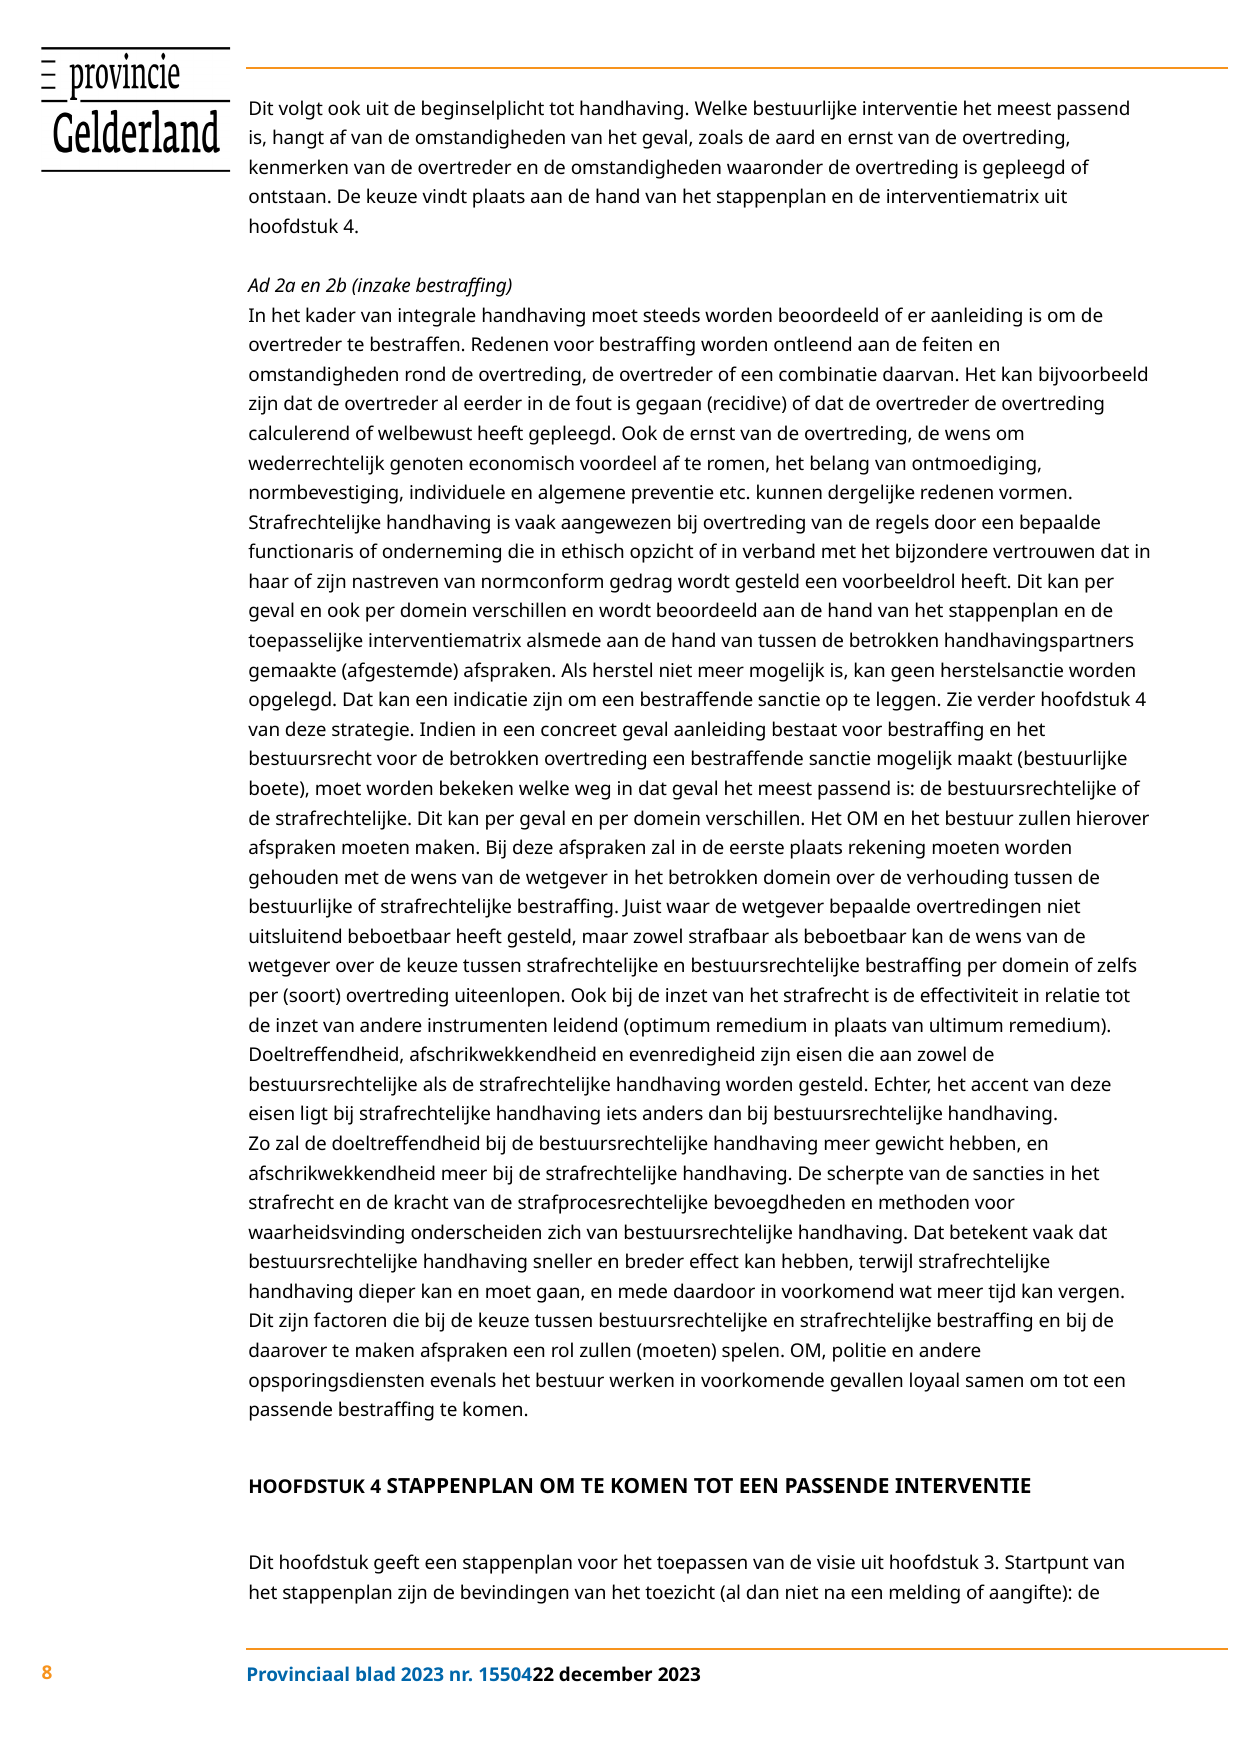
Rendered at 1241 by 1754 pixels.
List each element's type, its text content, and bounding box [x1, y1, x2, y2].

text In het kader van integrale handhaving moet steeds worden beoordeeld of er aanleiding is om de overtreder te bestraffen. Redenen voor bestraffing worden ontleend aan de feiten en omstandigheden rond de overtreding, de overtreder of een combinatie daarvan. Het kan bijvoorbeeld zijn dat de overtreder al eerder in de fout is gegaan (recidive) of dat de overtreder de overtreding calculerend of welbewust heeft gepleegd. Ook de ernst van de overtreding, de wens om wederrechtelijk genoten economisch voordeel af te romen, het belang van ontmoediging, normbevestiging, individuele en algemene preventie etc. kunnen dergelijke redenen vormen. Strafrechtelijke handhaving is vaak aangewezen bij overtreding van de regels door een bepaalde functionaris of onderneming die in ethisch opzicht of in verband met het bijzondere vertrouwen dat in haar of zijn nastreven van normconform gedrag wordt gesteld een voorbeeldrol heeft. Dit kan per geval en ook per domein verschillen en wordt beoordeeld aan de hand van het stappenplan en de toepasselijke interventiematrix alsmede aan de hand van tussen de betrokken handhavingspartners gemaakte (afgestemde) afspraken. Als herstel niet meer mogelijk is, kan geen herstelsanctie worden opgelegd. Dat kan een indicatie zijn om een bestraffende sanctie op te leggen. Zie verder hoofdstuk 4 van deze strategie. Indien in een concreet geval aanleiding bestaat voor bestraffing en het bestuursrecht voor de betrokken overtreding een bestraffende sanctie mogelijk maakt (bestuurlijke boete), moet worden bekeken welke weg in dat geval het meest passend is: de bestuursrechtelijke of de strafrechtelijke. Dit kan per geval en per domein verschillen. Het OM en het bestuur zullen hierover afspraken moeten maken. Bij deze afspraken zal in de eerste plaats rekening moeten worden gehouden met de wens van de wetgever in het betrokken domein over de verhouding tussen de bestuurlijke of strafrechtelijke bestraffing. Juist waar de wetgever bepaalde overtredingen niet uitsluitend beboetbaar heeft gesteld, maar zowel strafbaar als beboetbaar kan de wens van de wetgever over de keuze tussen strafrechtelijke en bestuursrechtelijke bestraffing per domein of zelfs per (soort) overtreding uiteenlopen. Ook bij de inzet van het strafrecht is de effectiviteit in relatie tot de inzet van andere instrumenten leidend (optimum remedium in plaats van ultimum remedium). Doeltreffendheid, afschrikwekkendheid en evenredigheid zijn eisen die aan zowel de bestuursrechtelijke als de strafrechtelijke handhaving worden gesteld. Echter, het accent van deze eisen ligt bij strafrechtelijke handhaving iets anders dan bij bestuursrechtelijke handhaving. [248, 302, 1152, 1126]
picture [41, 47, 231, 172]
text Ad 2a en 2b (inzake bestraffing) [248, 272, 1152, 298]
text Dit volgt ook uit de beginselplicht tot handhaving. Welke bestuurlijke interventie het meest passend is, hangt af van de omstandigheden van het geval, zoals de aard en ernst van de overtreding, kenmerken van de overtreder en de omstandigheden waaronder de overtreding is gepleegd of ontstaan. De keuze vindt plaats aan de hand van het stappenplan en de interventiematrix uit hoofdstuk 4. [248, 95, 1152, 239]
text Dit hoofdstuk geeft een stappenplan voor het toepassen van de visie uit hoofdstuk 3. Startpunt van het stappenplan zijn de bevindingen van het toezicht (al dan niet na een melding of aangifte): de [248, 1549, 1152, 1605]
text Zo zal de doeltreffendheid bij de bestuursrechtelijke handhaving meer gewicht hebben, en afschrikwekkendheid meer bij de strafrechtelijke handhaving. De scherpte van de sancties in het strafrecht en de kracht van de strafprocesrechtelijke bevoegdheden en methoden voor waarheidsvinding onderscheiden zich van bestuursrechtelijke handhaving. Dat betekent vaak dat bestuursrechtelijke handhaving sneller en breder effect kan hebben, terwijl strafrechtelijke handhaving dieper kan en moet gaan, en mede daardoor in voorkomend wat meer tijd kan vergen. Dit zijn factoren die bij de keuze tussen bestuursrechtelijke en strafrechtelijke bestraffing en bij de daarover te maken afspraken een rol zullen (moeten) spelen. OM, politie en andere opsporingsdiensten evenals het bestuur werken in voorkomende gevallen loyaal samen om tot een passende bestraffing te komen. [248, 1130, 1152, 1422]
text HOOFDSTUK 4 STAPPENPLAN OM TE KOMEN TOT EEN PASSENDE INTERVENTIE [248, 1472, 1152, 1500]
